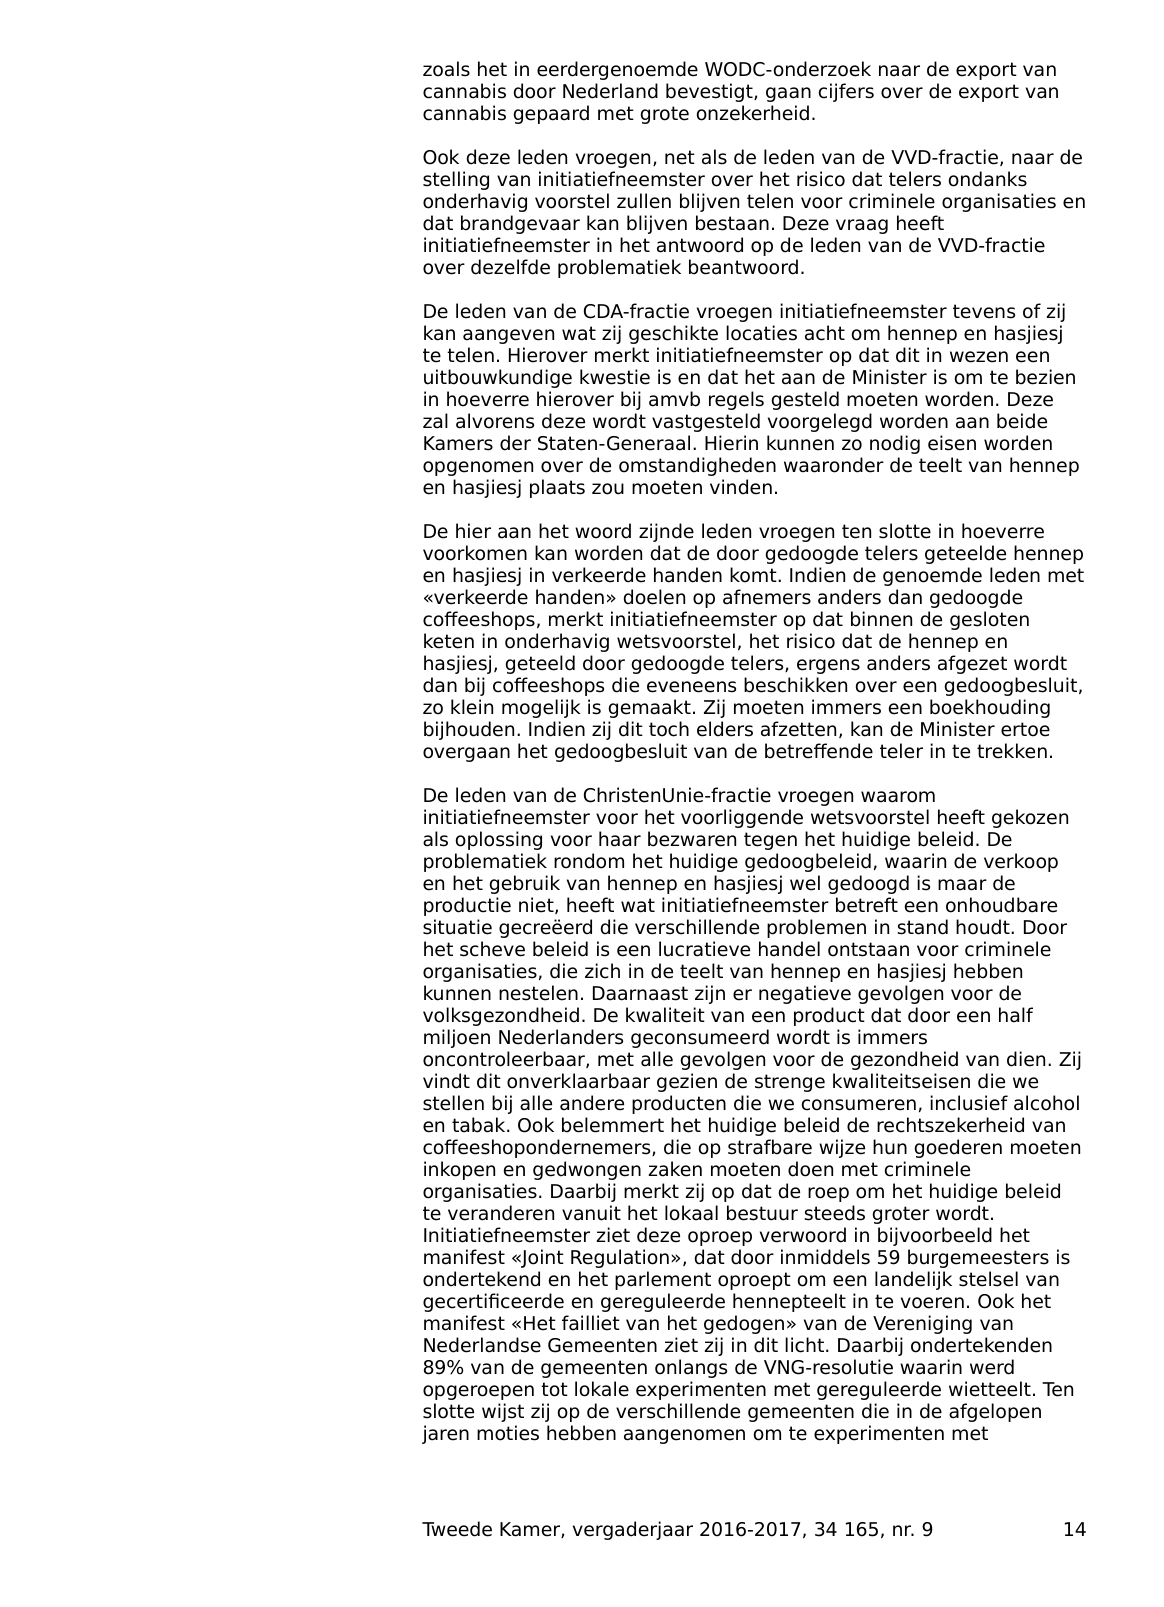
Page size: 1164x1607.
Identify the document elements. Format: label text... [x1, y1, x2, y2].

text zoals het in eerdergenoemde WODC-onderzoek naar de export van cannabis door Nederland bevestigt, gaan cijfers over de export van cannabis gepaard met grote onzekerheid. [422, 59, 1087, 125]
text Ook deze leden vroegen, net als de leden van de VVD-fractie, naar de stelling van initiatiefneemster over het risico dat telers ondanks onderhavig voorstel zullen blijven telen voor criminele organisaties en dat brandgevaar kan blijven bestaan. Deze vraag heeft initiatiefneemster in het antwoord op de leden van de VVD-fractie over dezelfde problematiek beantwoord. [422, 147, 1087, 279]
text De leden van de CDA-fractie vroegen initiatiefneemster tevens of zij kan aangeven wat zij geschikte locaties acht om hennep en hasjiesj te telen. Hierover merkt initiatiefneemster op dat dit in wezen een uitbouwkundige kwestie is en dat het aan de Minister is om te bezien in hoeverre hierover bij amvb regels gesteld moeten worden. Deze zal alvorens deze wordt vastgesteld voorgelegd worden aan beide Kamers der Staten-Generaal. Hierin kunnen zo nodig eisen worden opgenomen over de omstandigheden waaronder de teelt van hennep en hasjiesj plaats zou moeten vinden. [422, 301, 1087, 499]
text De leden van de ChristenUnie-fractie vroegen waarom initiatiefneemster voor het voorliggende wetsvoorstel heeft gekozen als oplossing voor haar bezwaren tegen het huidige beleid. De problematiek rondom het huidige gedoogbeleid, waarin de verkoop en het gebruik van hennep en hasjiesj wel gedoogd is maar de productie niet, heeft wat initiatiefneemster betreft een onhoudbare situatie gecreëerd die verschillende problemen in stand houdt. Door het scheve beleid is een lucratieve handel ontstaan voor criminele organisaties, die zich in de teelt van hennep en hasjiesj hebben kunnen nestelen. Daarnaast zijn er negatieve gevolgen voor de volksgezondheid. De kwaliteit van een product dat door een half miljoen Nederlanders geconsumeerd wordt is immers oncontroleerbaar, met alle gevolgen voor de gezondheid van dien. Zij vindt dit onverklaarbaar gezien de strenge kwaliteitseisen die we stellen bij alle andere producten die we consumeren, inclusief alcohol en tabak. Ook belemmert het huidige beleid de rechtszekerheid van coffeeshopondernemers, die op strafbare wijze hun goederen moeten inkopen en gedwongen zaken moeten doen met criminele organisaties. Daarbij merkt zij op dat de roep om het huidige beleid te veranderen vanuit het lokaal bestuur steeds groter wordt. Initiatiefneemster ziet deze oproep verwoord in bijvoorbeeld het manifest «Joint Regulation», dat door inmiddels 59 burgemeesters is ondertekend en het parlement oproept om een landelijk stelsel van gecertificeerde en gereguleerde hennepteelt in te voeren. Ook het manifest «Het failliet van het gedogen» van de Vereniging van Nederlandse Gemeenten ziet zij in dit licht. Daarbij ondertekenden 89% van de gemeenten onlangs de VNG-resolutie waarin werd opgeroepen tot lokale experimenten met gereguleerde wietteelt. Ten slotte wijst zij op de verschillende gemeenten die in de afgelopen jaren moties hebben aangenomen om te experimenten met [422, 785, 1087, 1444]
text De hier aan het woord zijnde leden vroegen ten slotte in hoeverre voorkomen kan worden dat de door gedoogde telers geteelde hennep en hasjiesj in verkeerde handen komt. Indien de genoemde leden met «verkeerde handen» doelen op afnemers anders dan gedoogde coffeeshops, merkt initiatiefneemster op dat binnen de gesloten keten in onderhavig wetsvoorstel, het risico dat de hennep en hasjiesj, geteeld door gedoogde telers, ergens anders afgezet wordt dan bij coffeeshops die eveneens beschikken over een gedoogbesluit, zo klein mogelijk is gemaakt. Zij moeten immers een boekhouding bijhouden. Indien zij dit toch elders afzetten, kan de Minister ertoe overgaan het gedoogbesluit van de betreffende teler in te trekken. [422, 521, 1087, 763]
